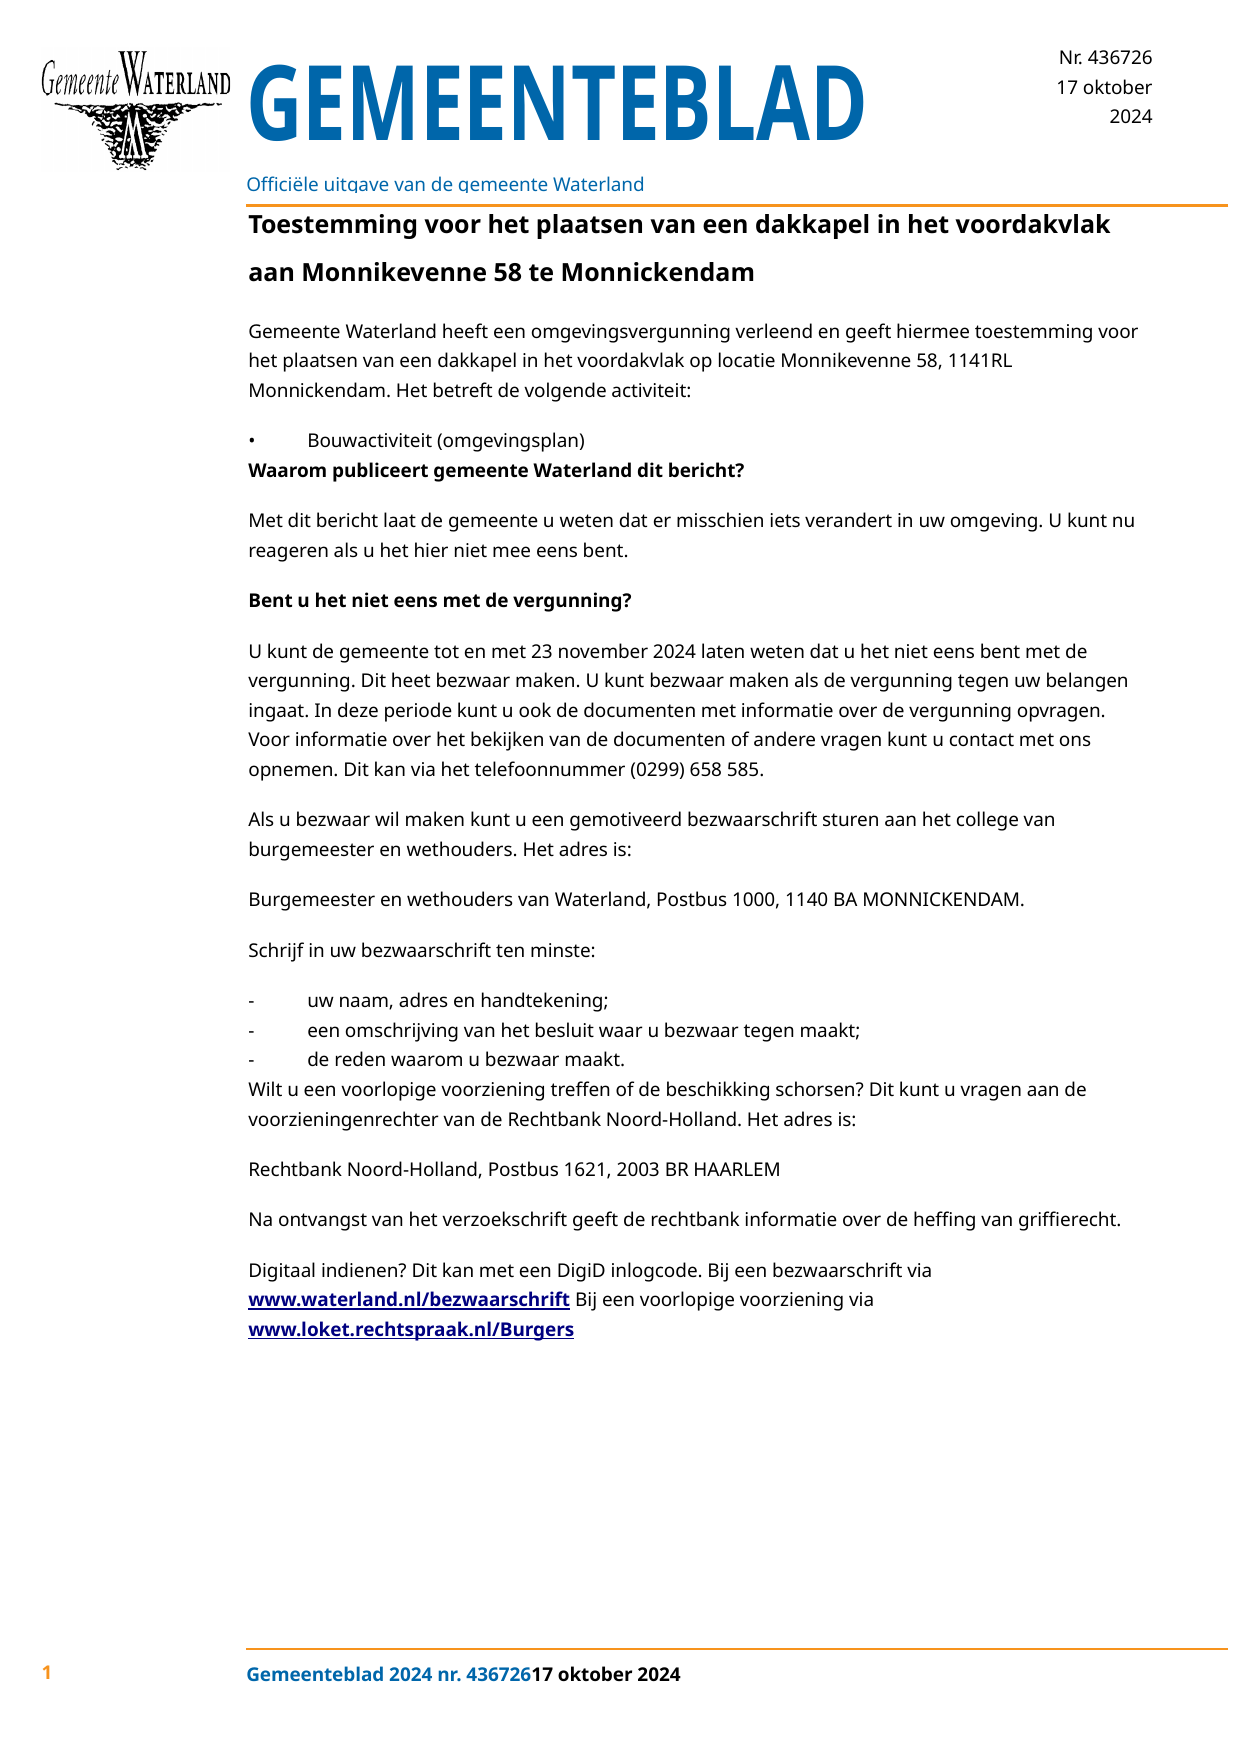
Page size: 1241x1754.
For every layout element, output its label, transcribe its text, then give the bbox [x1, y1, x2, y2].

text Als u bezwaar wil maken kunt u een gemotiveerd bezwaarschrift sturen aan het college van burgemeester en wethouders. Het adres is: [248, 807, 1152, 862]
text Wilt u een voorlopige voorziening treffen of de beschikking schorsen? Dit kunt u vragen aan de voorzieningenrechter van de Rechtbank Noord-Holland. Het adres is: [248, 1076, 1152, 1132]
text Bent u het niet eens met de vergunning? [248, 587, 1152, 613]
text Schrijf in uw bezwaarschrift ten minste: [248, 937, 1152, 963]
text Digitaal indienen? Dit kan met een DigiD inlogcode. Bij een bezwaarschrift via www.waterland.nl/bezwaarschrift Bij een voorlopige voorziening via www.loket.rechtspraak.nl/Burgers [248, 1257, 1152, 1342]
text Toestemming voor het plaatsen van een dakkapel in het voordakvlak aan Monnikevenne 58 te Monnickendam [248, 207, 1152, 288]
text U kunt de gemeente tot en met 23 november 2024 laten weten dat u het niet eens bent met de vergunning. Dit heet bezwaar maken. U kunt bezwaar maken als de vergunning tegen uw belangen ingaat. In deze periode kunt u ook de documenten met informatie over de vergunning opvragen. Voor informatie over het bekijken van de documenten of andere vragen kunt u contact met ons opnemen. Dit kan via het telefoonnummer (0299) 658 585. [248, 638, 1152, 782]
list uw naam, adres en handtekening; [248, 987, 1152, 1013]
list de reden waarom u bezwaar maakt. [248, 1047, 1152, 1072]
text Waarom publiceert gemeente Waterland dit bericht? [248, 457, 1152, 483]
text Na ontvangst van het verzoekschrift geeft de rechtbank informatie over de heffing van griffierecht. [248, 1207, 1152, 1232]
text Rechtbank Noord-Holland, Postbus 1621, 2003 BR HAARLEM [248, 1156, 1152, 1182]
text Gemeente Waterland heeft een omgevingsvergunning verleend en geeft hiermee toestemming voor het plaatsen van een dakkapel in het voordakvlak op locatie Monnikevenne 58, 1141RL Monnickendam. Het betreft de volgende activiteit: [248, 318, 1152, 403]
list Bouwactiviteit (omgevingsplan) [248, 427, 1152, 453]
text Met dit bericht laat de gemeente u weten dat er misschien iets verandert in uw omgeving. U kunt nu reageren als u het hier niet mee eens bent. [248, 507, 1152, 563]
picture [41, 47, 231, 172]
list een omschrijving van het besluit waar u bezwaar tegen maakt; [248, 1017, 1152, 1043]
text Burgemeester en wethouders van Waterland, Postbus 1000, 1140 BA MONNICKENDAM. [248, 887, 1152, 912]
